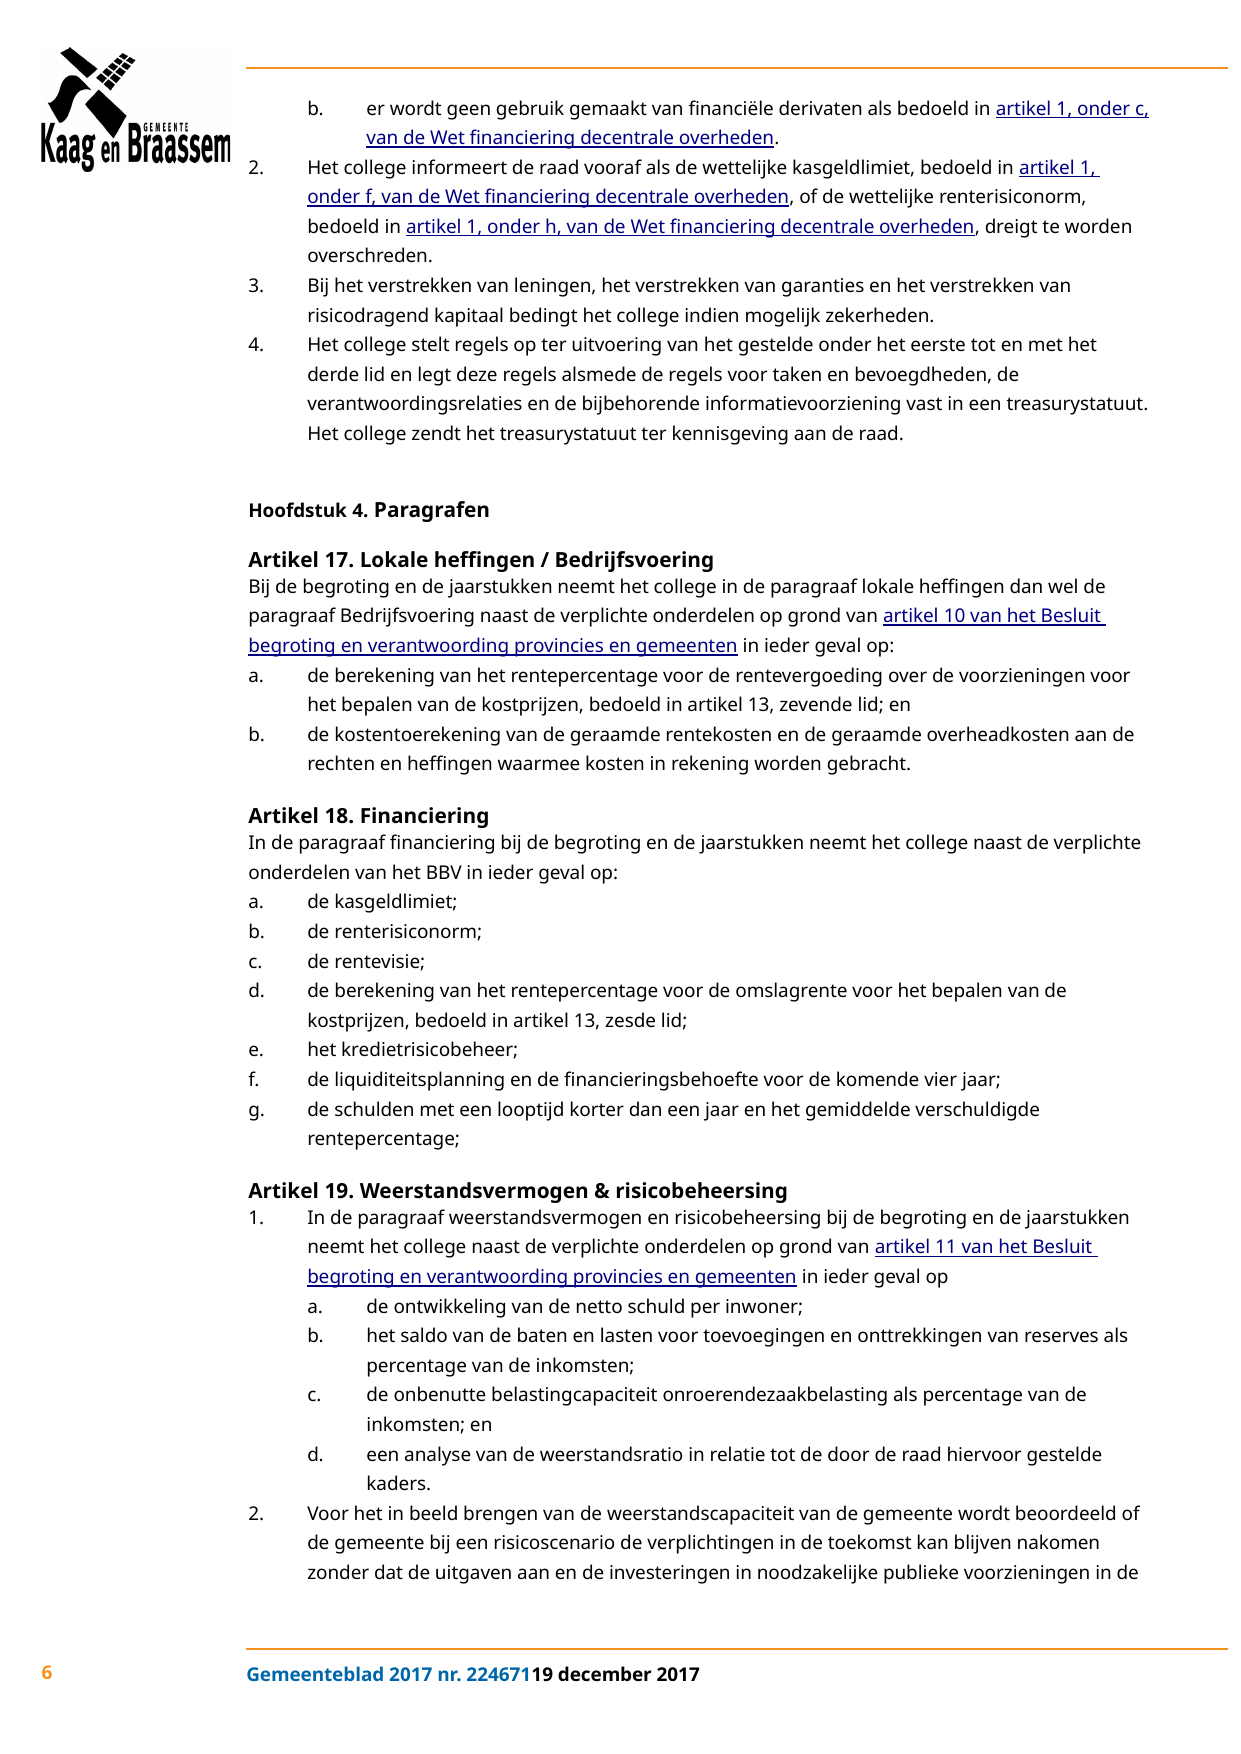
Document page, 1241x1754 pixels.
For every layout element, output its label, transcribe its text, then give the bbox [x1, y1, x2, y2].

list een analyse van de weerstandsratio in relatie tot de door de raad hiervoor gestelde kaders. [307, 1441, 1152, 1496]
list de berekening van het rentepercentage voor de rentevergoeding over de voorzieningen voor het bepalen van de kostprijzen, bedoeld in artikel 13, zevende lid; en [248, 662, 1152, 717]
list de berekening van het rentepercentage voor de omslagrente voor het bepalen van de kostprijzen, bedoeld in artikel 13, zesde lid; [248, 977, 1152, 1033]
text Artikel 19. Weerstandsvermogen & risicobeheersing [248, 1176, 1152, 1204]
list de kasgeldlimiet; [248, 889, 1152, 914]
list Voor het in beeld brengen van de weerstandscapaciteit van de gemeente wordt beoordeeld of de gemeente bij een risicoscenario de verplichtingen in de toekomst kan blijven nakomen zonder dat de uitgaven aan en de investeringen in noodzakelijke publieke voorzieningen in de [248, 1500, 1152, 1585]
list Het college stelt regels op ter uitvoering van het gestelde onder het eerste tot en met het derde lid en legt deze regels alsmede de regels voor taken en bevoegdheden, de verantwoordingsrelaties en de bijbehorende informatievoorziening vast in een treasurystatuut. Het college zendt het treasurystatuut ter kennisgeving aan de raad. [248, 331, 1152, 446]
list de liquiditeitsplanning en de financieringsbehoefte voor de komende vier jaar; [248, 1066, 1152, 1092]
text Artikel 17. Lokale heffingen / Bedrijfsvoering [248, 545, 1152, 573]
list Bij het verstrekken van leningen, het verstrekken van garanties en het verstrekken van risicodragend kapitaal bedingt het college indien mogelijk zekerheden. [248, 272, 1152, 328]
list er wordt geen gebruik gemaakt van financiële derivaten als bedoeld in artikel 1, onder c, van de Wet financiering decentrale overheden. [307, 95, 1152, 150]
list de onbenutte belastingcapaciteit onroerendezaakbelasting als percentage van de inkomsten; en [307, 1382, 1152, 1437]
list het saldo van de baten en lasten voor toevoegingen en onttrekkingen van reserves als percentage van de inkomsten; [307, 1322, 1152, 1378]
list Het college informeert de raad vooraf als de wettelijke kasgeldlimiet, bedoeld in artikel 1, onder f, van de Wet financiering decentrale overheden, of de wettelijke renterisiconorm, bedoeld in artikel 1, onder h, van de Wet financiering decentrale overheden, dreigt te worden overschreden. [248, 154, 1152, 268]
text In de paragraaf financiering bij de begroting en de jaarstukken neemt het college naast de verplichte onderdelen van het BBV in ieder geval op: [248, 829, 1152, 885]
text Hoofdstuk 4. Paragrafen [248, 495, 1152, 524]
list de renterisiconorm; [248, 918, 1152, 944]
list de kostentoerekening van de geraamde rentekosten en de geraamde overheadkosten aan de rechten en heffingen waarmee kosten in rekening worden gebracht. [248, 721, 1152, 776]
picture [41, 47, 231, 172]
text Bij de begroting en de jaarstukken neemt het college in de paragraaf lokale heffingen dan wel de paragraaf Bedrijfsvoering naast de verplichte onderdelen op grond van artikel 10 van het Besluit begroting en verantwoording provincies en gemeenten in ieder geval op: [248, 573, 1152, 658]
list de rentevisie; [248, 948, 1152, 973]
text Artikel 18. Financiering [248, 801, 1152, 829]
list de ontwikkeling van de netto schuld per inwoner; [307, 1293, 1152, 1319]
list het kredietrisicobeheer; [248, 1037, 1152, 1062]
list In de paragraaf weerstandsvermogen en risicobeheersing bij de begroting en de jaarstukken neemt het college naast de verplichte onderdelen op grond van artikel 11 van het Besluit begroting en verantwoording provincies en gemeenten in ieder geval op [248, 1204, 1152, 1289]
list de schulden met een looptijd korter dan een jaar en het gemiddelde verschuldigde rentepercentage; [248, 1096, 1152, 1151]
